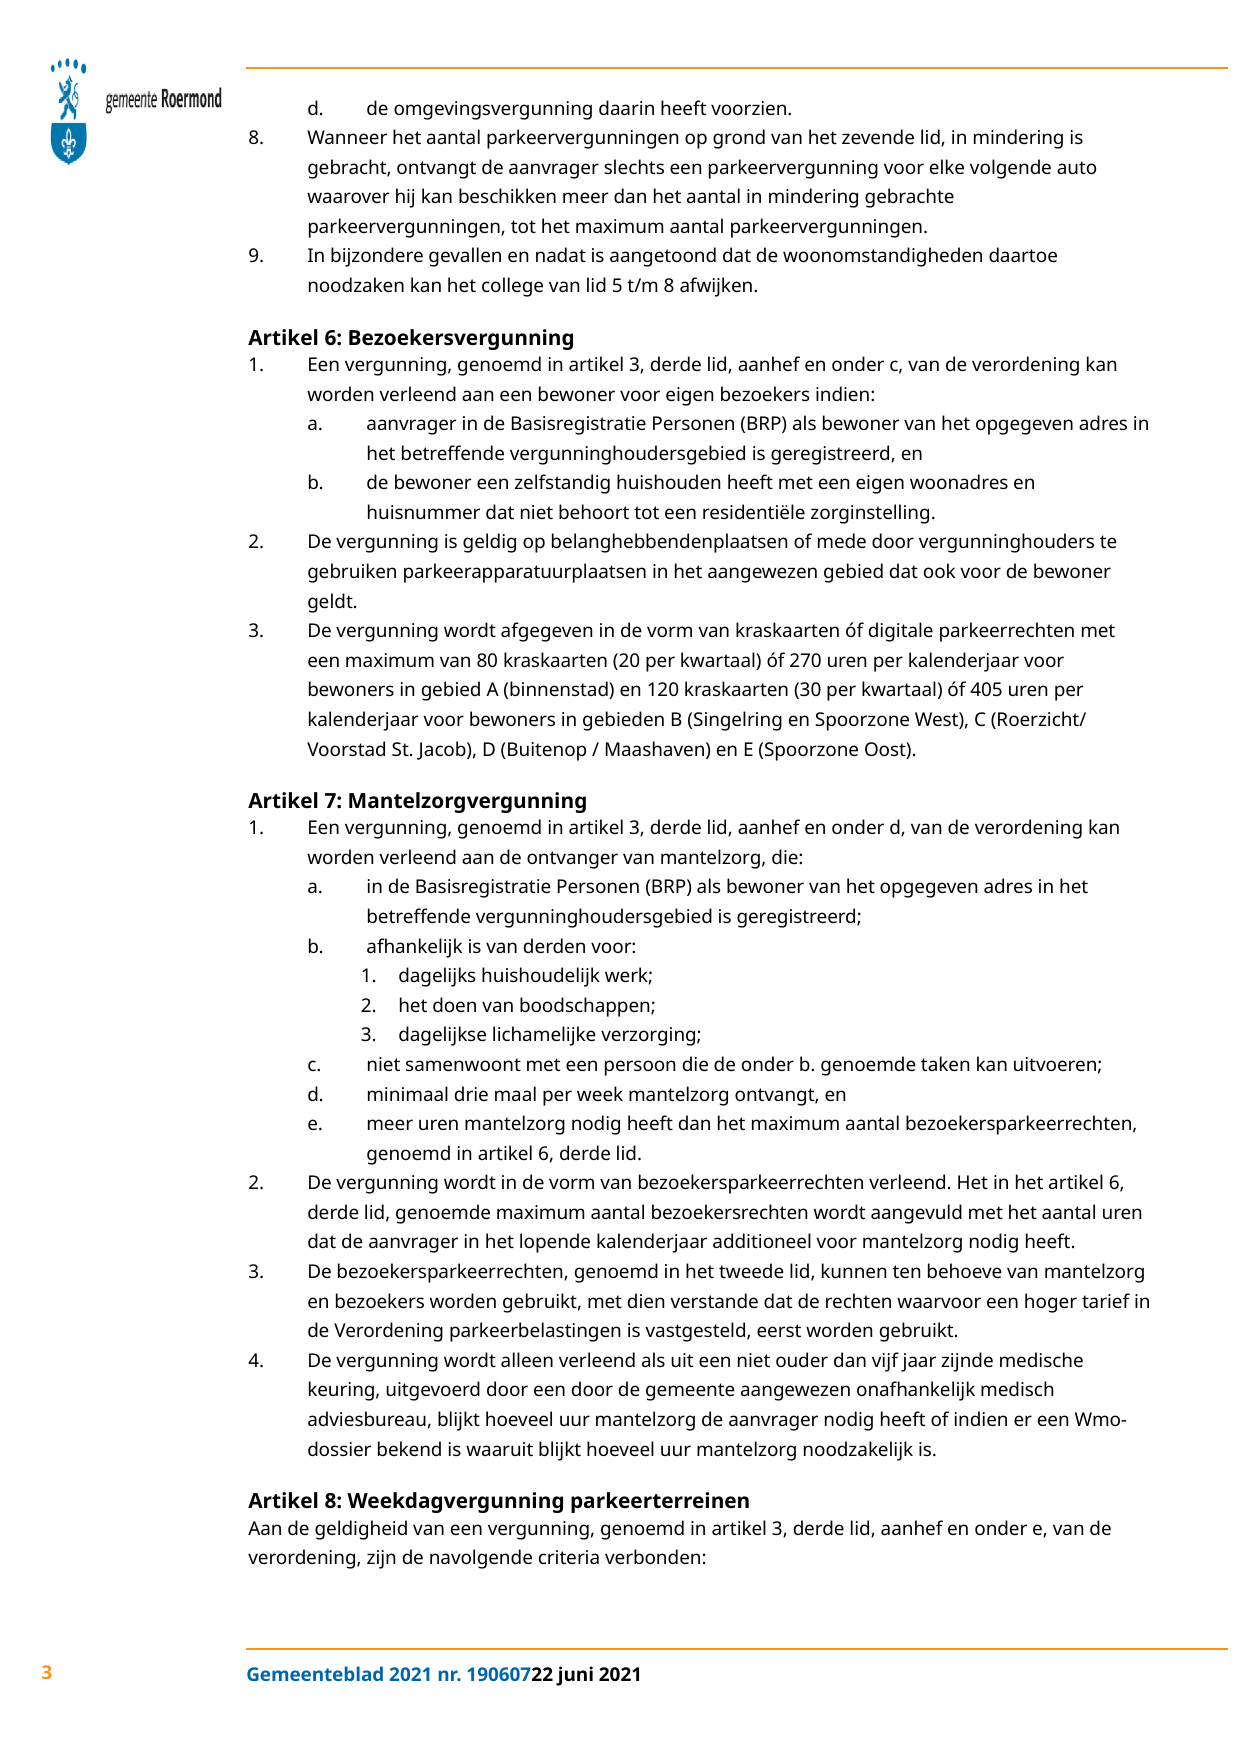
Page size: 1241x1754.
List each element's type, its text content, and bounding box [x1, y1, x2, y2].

text Artikel 7: Mantelzorgvergunning [248, 786, 1152, 814]
list niet samenwoont met een persoon die de onder b. genoemde taken kan uitvoeren; [307, 1051, 1152, 1077]
list De vergunning is geldig op belanghebbendenplaatsen of mede door vergunninghouders te gebruiken parkeerapparatuurplaatsen in het aangewezen gebied dat ook voor de bewoner geldt. [248, 529, 1152, 613]
list de bewoner een zelfstandig huishouden heeft met een eigen woonadres en huisnummer dat niet behoort tot een residentiële zorginstelling. [307, 469, 1152, 525]
list minimaal drie maal per week mantelzorg ontvangt, en [307, 1081, 1152, 1107]
list Wanneer het aantal parkeervergunningen op grond van het zevende lid, in mindering is gebracht, ontvangt de aanvrager slechts een parkeervergunning voor elke volgende auto waarover hij kan beschikken meer dan het aantal in mindering gebrachte parkeervergunningen, tot het maximum aantal parkeervergunningen. [248, 124, 1152, 239]
list afhankelijk is van derden voor: [307, 933, 1152, 959]
list In bijzondere gevallen en nadat is aangetoond dat de woonomstandigheden daartoe noodzaken kan het college van lid 5 t/m 8 afwijken. [248, 243, 1152, 298]
text Artikel 6: Bezoekersvergunning [248, 323, 1152, 351]
list Een vergunning, genoemd in artikel 3, derde lid, aanhef en onder c, van de verordening kan worden verleend aan een bewoner voor eigen bezoekers indien: [248, 351, 1152, 406]
list dagelijks huishoudelijk werk; [361, 962, 1152, 988]
list dagelijkse lichamelijke verzorging; [361, 1022, 1152, 1047]
list Een vergunning, genoemd in artikel 3, derde lid, aanhef en onder d, van de verordening kan worden verleend aan de ontvanger van mantelzorg, die: [248, 814, 1152, 870]
list De vergunning wordt in de vorm van bezoekersparkeerrechten verleend. Het in het artikel 6, derde lid, genoemde maximum aantal bezoekersrechten wordt aangevuld met het aantal uren dat de aanvrager in het lopende kalenderjaar additioneel voor mantelzorg nodig heeft. [248, 1169, 1152, 1254]
list de omgevingsvergunning daarin heeft voorzien. [307, 95, 1152, 121]
list De vergunning wordt afgegeven in de vorm van kraskaarten óf digitale parkeerrechten met een maximum van 80 kraskaarten (20 per kwartaal) óf 270 uren per kalenderjaar voor bewoners in gebied A (binnenstad) en 120 kraskaarten (30 per kwartaal) óf 405 uren per kalenderjaar voor bewoners in gebieden B (Singelring en Spoorzone West), C (Roerzicht/ Voorstad St. Jacob), D (Buitenop / Maashaven) en E (Spoorzone Oost). [248, 617, 1152, 761]
list De vergunning wordt alleen verleend als uit een niet ouder dan vijf jaar zijnde medische keuring, uitgevoerd door een door de gemeente aangewezen onafhankelijk medisch adviesbureau, blijkt hoeveel uur mantelzorg de aanvrager nodig heeft of indien er een Wmo-dossier bekend is waaruit blijkt hoeveel uur mantelzorg noodzakelijk is. [248, 1347, 1152, 1462]
list in de Basisregistratie Personen (BRP) als bewoner van het opgegeven adres in het betreffende vergunninghoudersgebied is geregistreerd; [307, 874, 1152, 929]
list het doen van boodschappen; [361, 992, 1152, 1018]
text Aan de geldigheid van een vergunning, genoemd in artikel 3, derde lid, aanhef en onder e, van de verordening, zijn de navolgende criteria verbonden: [248, 1515, 1152, 1570]
picture [41, 47, 231, 172]
list aanvrager in de Basisregistratie Personen (BRP) als bewoner van het opgegeven adres in het betreffende vergunninghoudersgebied is geregistreerd, en [307, 410, 1152, 466]
text Artikel 8: Weekdagvergunning parkeerterreinen [248, 1486, 1152, 1515]
list meer uren mantelzorg nodig heeft dan het maximum aantal bezoekersparkeerrechten, genoemd in artikel 6, derde lid. [307, 1110, 1152, 1166]
list De bezoekersparkeerrechten, genoemd in het tweede lid, kunnen ten behoeve van mantelzorg en bezoekers worden gebruikt, met dien verstande dat de rechten waarvoor een hoger tarief in de Verordening parkeerbelastingen is vastgesteld, eerst worden gebruikt. [248, 1258, 1152, 1343]
